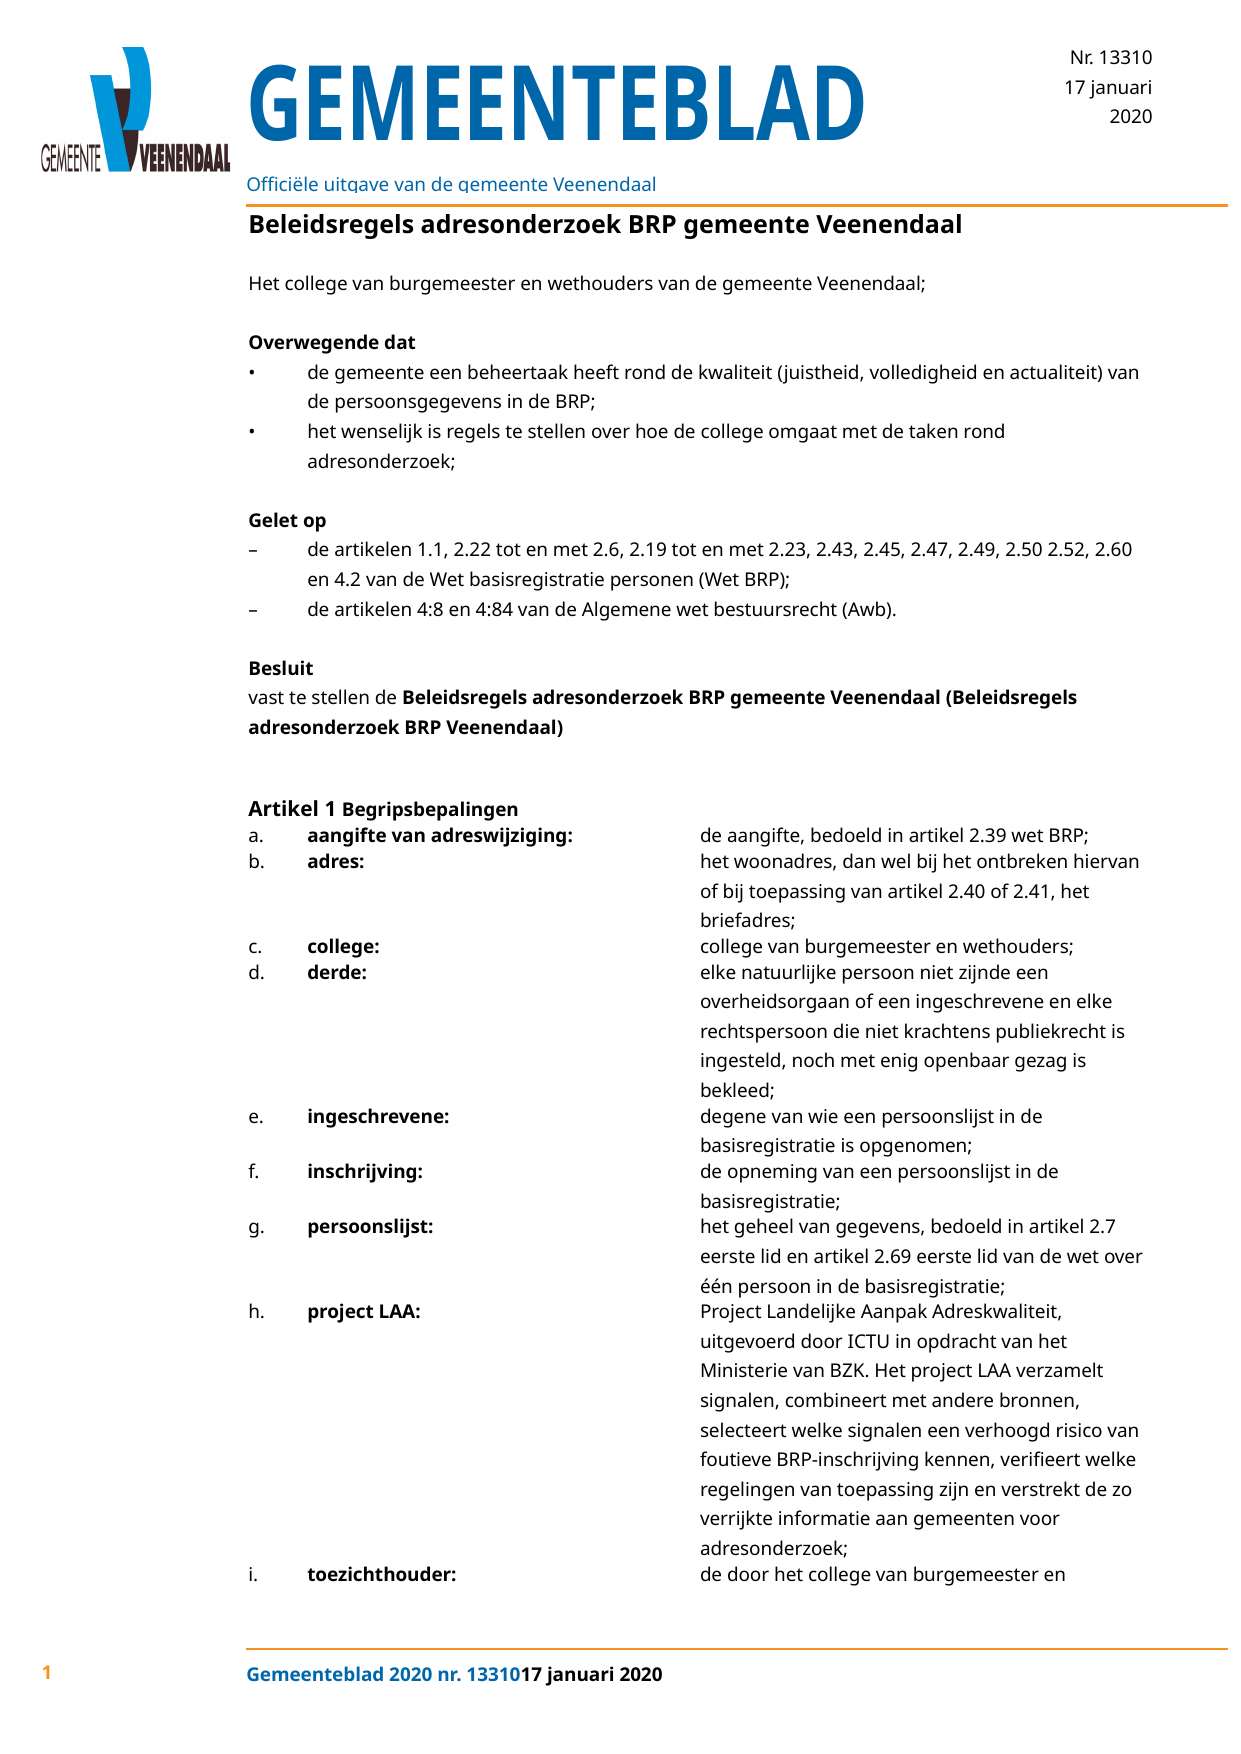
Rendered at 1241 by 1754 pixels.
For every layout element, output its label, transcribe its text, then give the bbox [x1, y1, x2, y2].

table_header aangifte van adreswijziging: [248, 823, 700, 848]
table_cell het geheel van gegevens, bedoeld in artikel 2.7 eerste lid en artikel 2.69 eerste lid van de wet over één persoon in de basisregistratie; [700, 1214, 1152, 1298]
table_cell adres: [248, 848, 700, 933]
table_cell Project Landelijke Aanpak Adreskwaliteit, uitgevoerd door ICTU in opdracht van het Ministerie van BZK. Het project LAA verzamelt signalen, combineert met andere bronnen, selecteert welke signalen een verhoogd risico van foutieve BRP-inschrijving kennen, verifieert welke regelingen van toepassing zijn en verstrekt de zo verrijkte informatie aan gemeenten voor adresonderzoek; [700, 1299, 1152, 1561]
table_cell het woonadres, dan wel bij het ontbreken hiervan of bij toepassing van artikel 2.40 of 2.41, het briefadres; [700, 848, 1152, 933]
table_cell ingeschrevene: [248, 1103, 700, 1158]
text Gelet op [248, 507, 1152, 533]
table_cell college: [248, 933, 700, 959]
text Beleidsregels adresonderzoek BRP gemeente Veenendaal [248, 207, 1152, 241]
text Artikel 1 Begripsbepalingen [248, 794, 1152, 822]
table_cell derde: [248, 959, 700, 1103]
list de artikelen 4:8 en 4:84 van de Algemene wet bestuursrecht (Awb). [248, 596, 1152, 621]
list de artikelen 1.1, 2.22 tot en met 2.6, 2.19 tot en met 2.23, 2.43, 2.45, 2.47, 2.49, 2.50 2.52, 2.60 en 4.2 van de Wet basisregistratie personen (Wet BRP); [248, 537, 1152, 592]
table_cell persoonslijst: [248, 1214, 700, 1298]
table_cell elke natuurlijke persoon niet zijnde een overheidsorgaan of een ingeschrevene en elke rechtspersoon die niet krachtens publiekrecht is ingesteld, noch met enig openbaar gezag is bekleed; [700, 959, 1152, 1103]
text Besluit [248, 655, 1152, 681]
list de gemeente een beheertaak heeft rond de kwaliteit (juistheid, volledigheid en actualiteit) van de persoonsgegevens in de BRP; [248, 359, 1152, 414]
text Het college van burgemeester en wethouders van de gemeente Veenendaal; [248, 270, 1152, 296]
table_cell project LAA: [248, 1299, 700, 1561]
table_cell de door het college van burgemeester en [700, 1561, 1152, 1587]
list het wenselijk is regels te stellen over hoe de college omgaat met de taken rond adresonderzoek; [248, 418, 1152, 473]
text Overwegende dat [248, 329, 1152, 355]
table_cell toezichthouder: [248, 1561, 700, 1587]
picture [123, 47, 231, 172]
table_cell degene van wie een persoonslijst in de basisregistratie is opgenomen; [700, 1103, 1152, 1158]
table_header de aangifte, bedoeld in artikel 2.39 wet BRP; [700, 823, 1152, 848]
table_cell inschrijving: [248, 1158, 700, 1214]
picture [41, 47, 130, 172]
table_cell de opneming van een persoonslijst in de basisregistratie; [700, 1158, 1152, 1214]
table_cell college van burgemeester en wethouders; [700, 933, 1152, 959]
text vast te stellen de Beleidsregels adresonderzoek BRP gemeente Veenendaal (Beleidsregels adresonderzoek BRP Veenendaal) [248, 684, 1152, 740]
